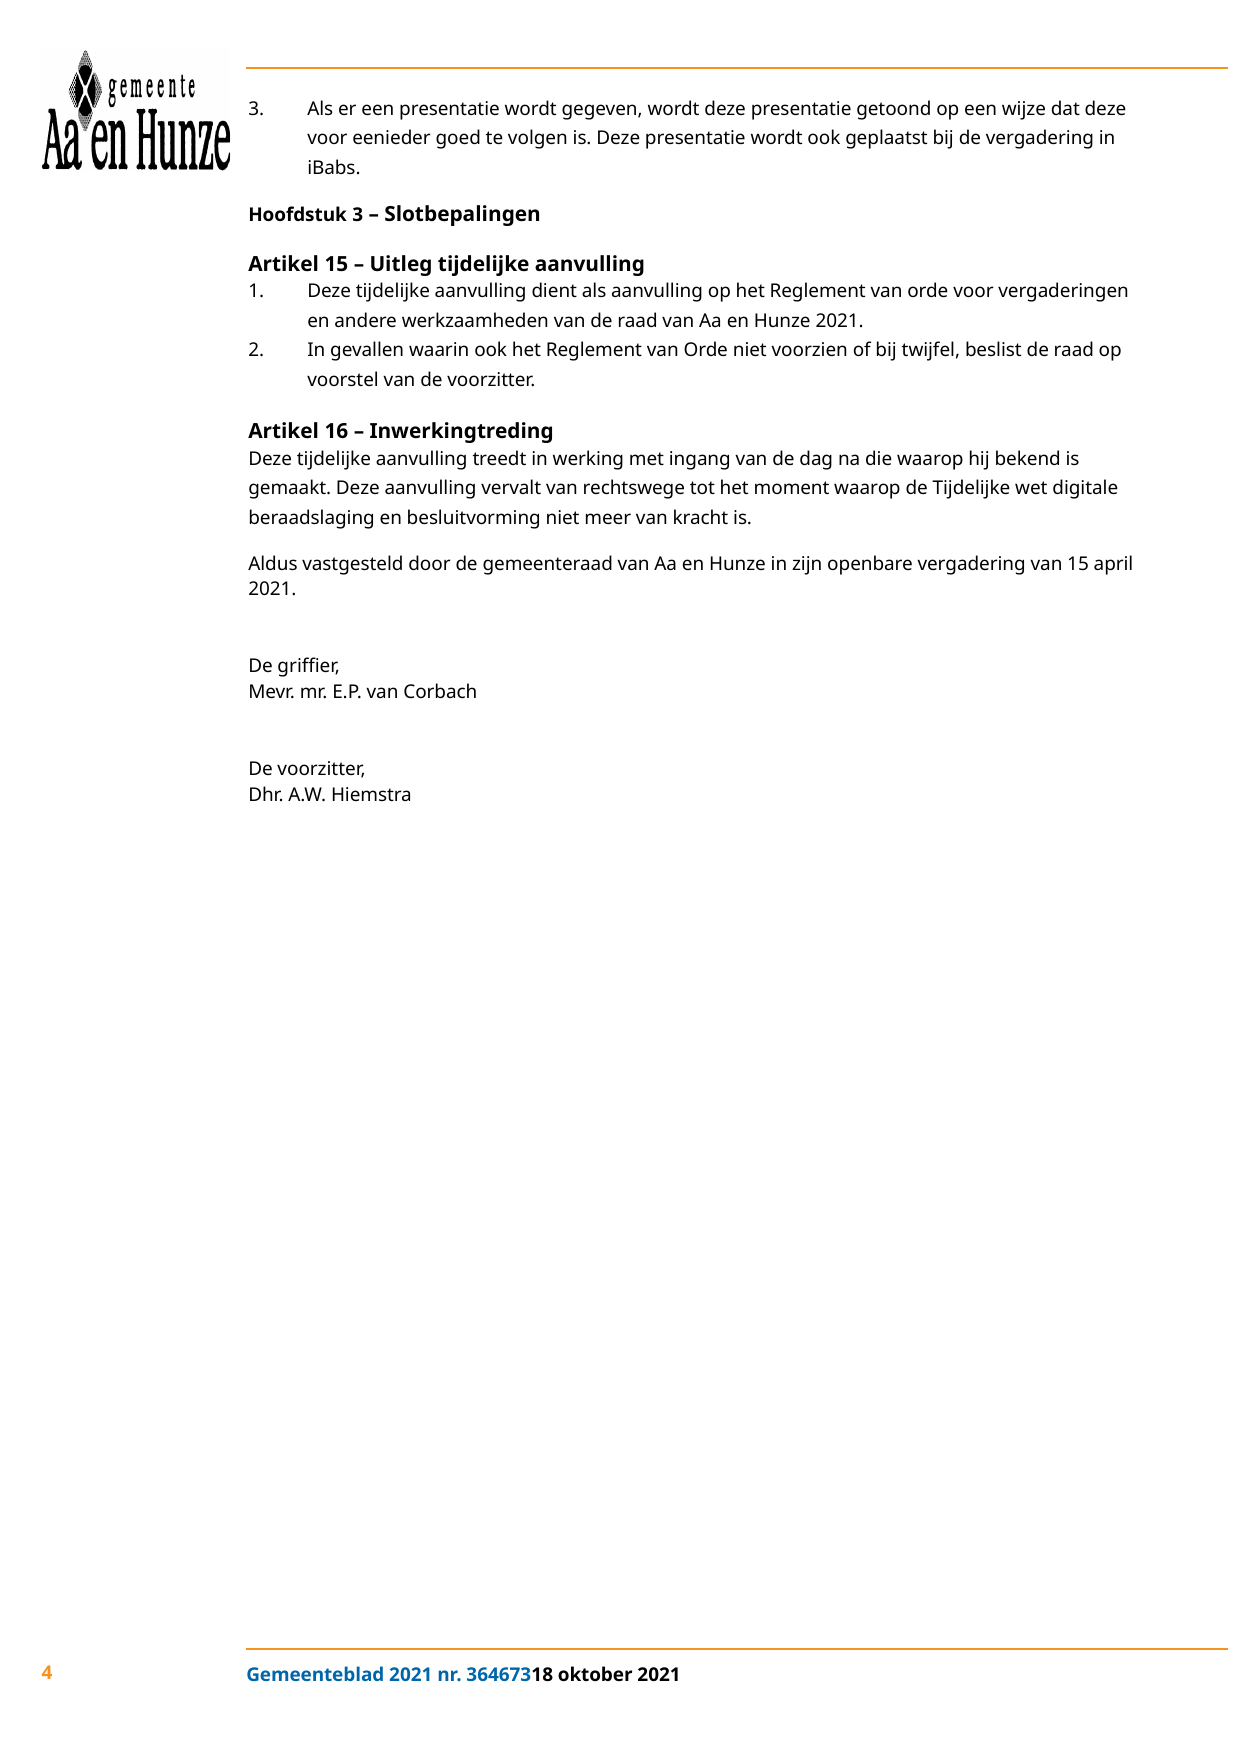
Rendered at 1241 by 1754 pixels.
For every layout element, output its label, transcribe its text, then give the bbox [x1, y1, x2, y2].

list Deze tijdelijke aanvulling dient als aanvulling op het Reglement van orde voor vergaderingen en andere werkzaamheden van de raad van Aa en Hunze 2021. [248, 277, 1152, 333]
text De griffier, [248, 653, 1152, 678]
text Artikel 16 – Inwerkingtreding [248, 416, 1152, 445]
text Mevr. mr. E.P. van Corbach [248, 678, 1152, 704]
text Hoofdstuk 3 – Slotbepalingen [248, 199, 1152, 228]
picture [41, 47, 231, 172]
list Als er een presentatie wordt gegeven, wordt deze presentatie getoond op een wijze dat deze voor eenieder goed te volgen is. Deze presentatie wordt ook geplaatst bij de vergadering in iBabs. [248, 95, 1152, 180]
list In gevallen waarin ook het Reglement van Orde niet voorzien of bij twijfel, beslist de raad op voorstel van de voorzitter. [248, 336, 1152, 392]
text Artikel 15 – Uitleg tijdelijke aanvulling [248, 249, 1152, 277]
text De voorzitter, [248, 756, 1152, 781]
text Deze tijdelijke aanvulling treedt in werking met ingang van de dag na die waarop hij bekend is gemaakt. Deze aanvulling vervalt van rechtswege tot het moment waarop de Tijdelijke wet digitale beraadslaging en besluitvorming niet meer van kracht is. [248, 445, 1152, 530]
text Dhr. A.W. Hiemstra [248, 781, 1152, 807]
text Aldus vastgesteld door de gemeenteraad van Aa en Hunze in zijn openbare vergadering van 15 april 2021. [248, 550, 1152, 601]
